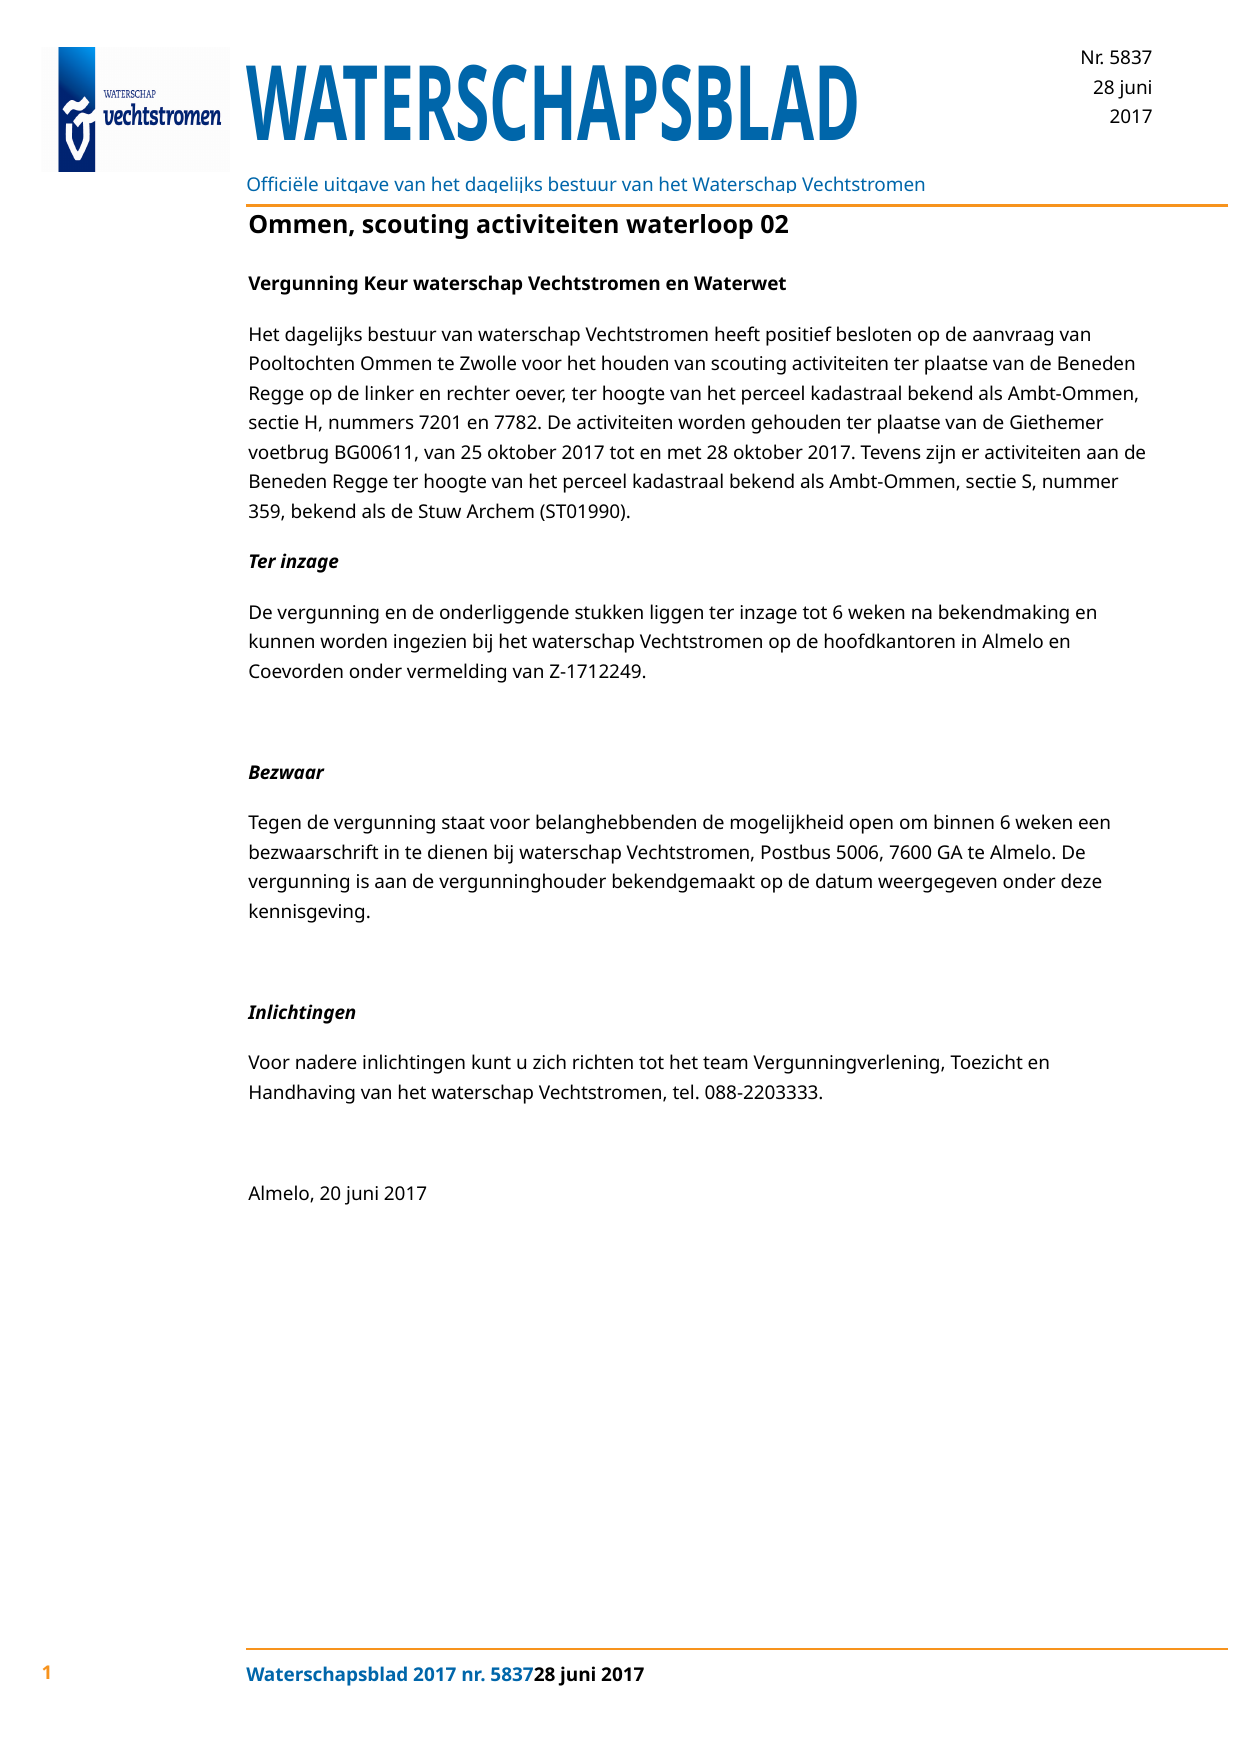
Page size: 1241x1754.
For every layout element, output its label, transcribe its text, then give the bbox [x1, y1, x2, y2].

text Ter inzage [248, 549, 1152, 574]
text Voor nadere inlichtingen kunt u zich richten tot het team Vergunningverlening, Toezicht en Handhaving van het waterschap Vechtstromen, tel. 088-2203333. [248, 1049, 1152, 1105]
picture [41, 47, 231, 172]
text Almelo, 20 juni 2017 [248, 1180, 1152, 1206]
text Ommen, scouting activiteiten waterloop 02 [248, 207, 1152, 241]
text Het dagelijks bestuur van waterschap Vechtstromen heeft positief besloten op de aanvraag van Pooltochten Ommen te Zwolle voor het houden van scouting activiteiten ter plaatse van de Beneden Regge op de linker en rechter oever, ter hoogte van het perceel kadastraal bekend als Ambt-Ommen, sectie H, nummers 7201 en 7782. De activiteiten worden gehouden ter plaatse van de Giethemer voetbrug BG00611, van 25 oktober 2017 tot en met 28 oktober 2017. Tevens zijn er activiteiten aan de Beneden Regge ter hoogte van het perceel kadastraal bekend als Ambt-Ommen, sectie S, nummer 359, bekend als de Stuw Archem (ST01990). [248, 321, 1152, 524]
text Bezwaar [248, 759, 1152, 785]
text Tegen de vergunning staat voor belanghebbenden de mogelijkheid open om binnen 6 weken een bezwaarschrift in te dienen bij waterschap Vechtstromen, Postbus 5006, 7600 GA te Almelo. De vergunning is aan de vergunninghouder bekendgemaakt op de datum weergegeven onder deze kennisgeving. [248, 809, 1152, 924]
text Vergunning Keur waterschap Vechtstromen en Waterwet [248, 270, 1152, 296]
text Inlichtingen [248, 999, 1152, 1025]
text De vergunning en de onderliggende stukken liggen ter inzage tot 6 weken na bekendmaking en kunnen worden ingezien bij het waterschap Vechtstromen op de hoofdkantoren in Almelo en Coevorden onder vermelding van Z-1712249. [248, 599, 1152, 684]
